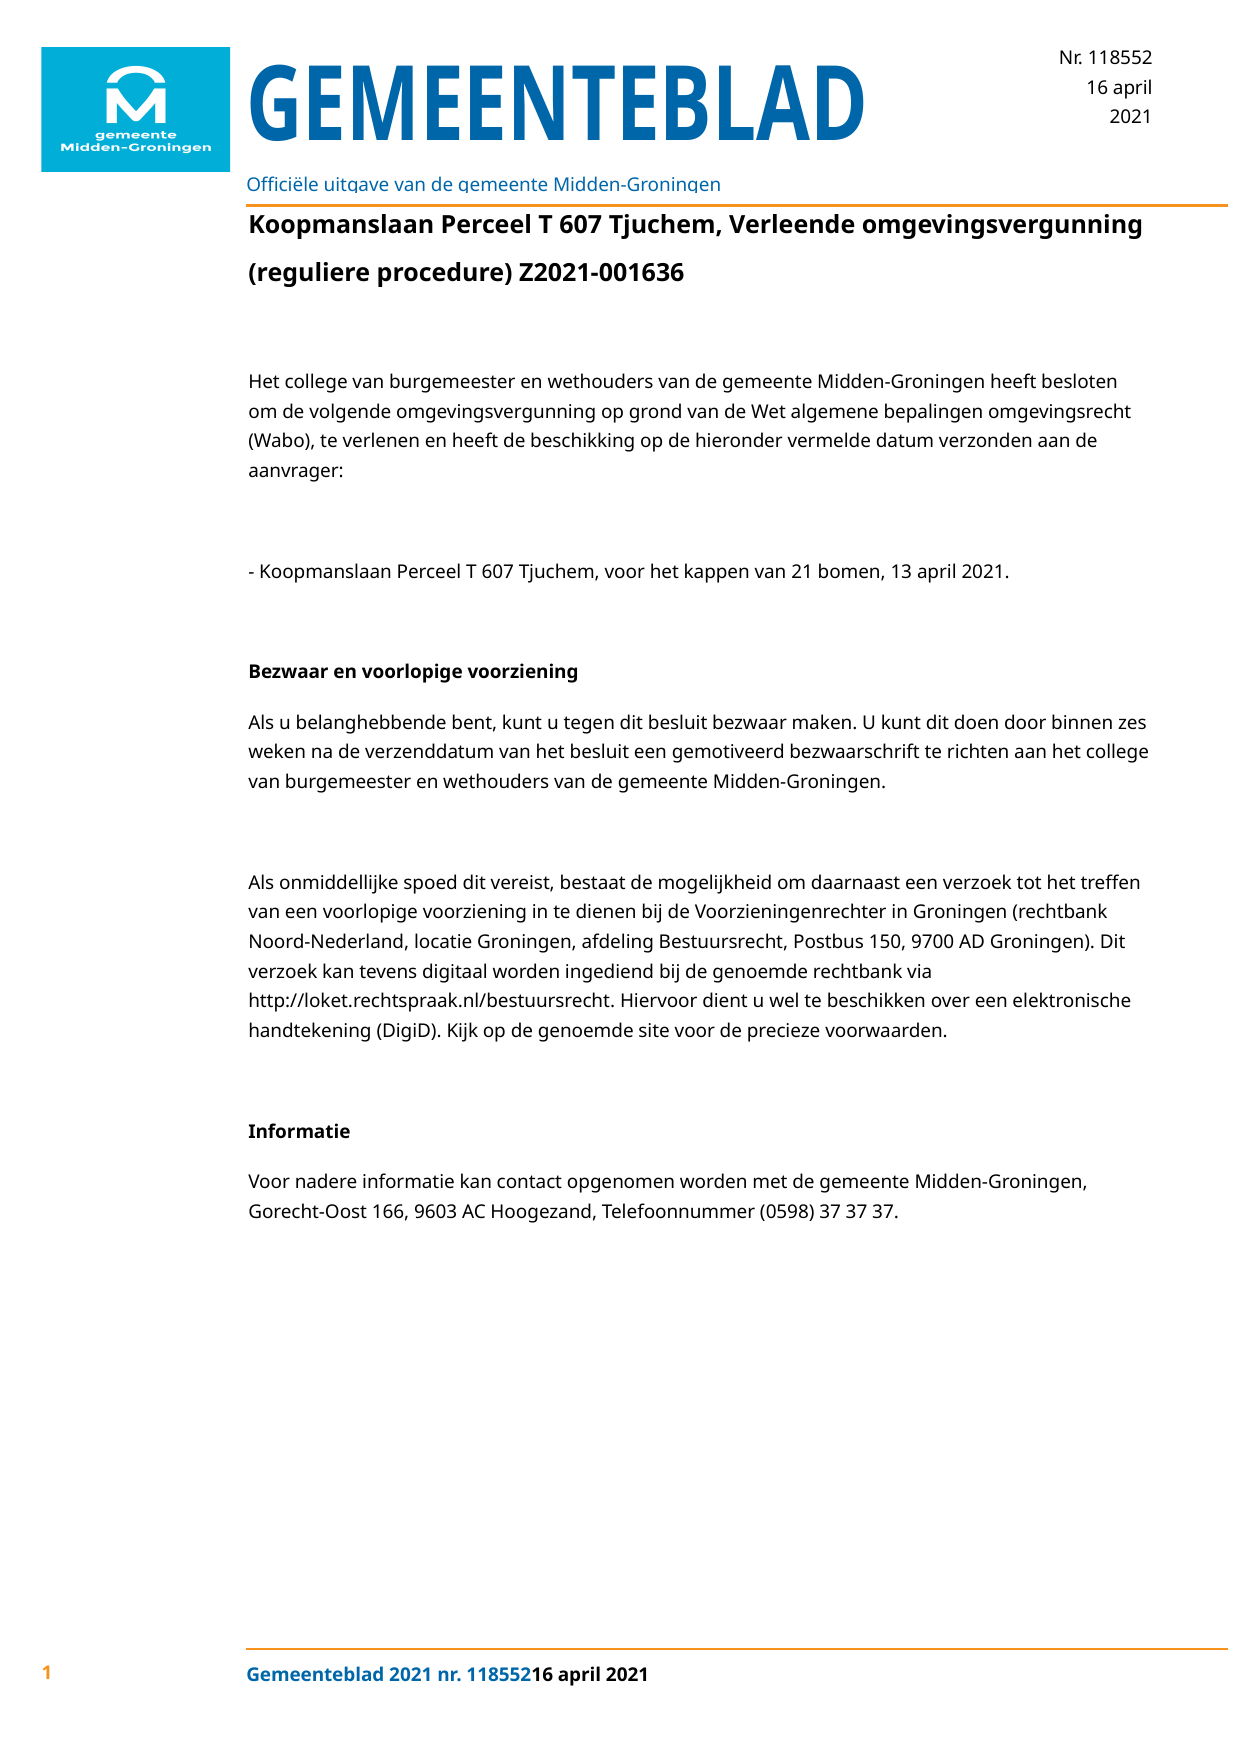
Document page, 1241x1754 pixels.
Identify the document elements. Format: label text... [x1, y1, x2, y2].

text Bezwaar en voorlopige voorziening [248, 659, 1152, 684]
text Als onmiddellijke spoed dit vereist, bestaat de mogelijkheid om daarnaast een verzoek tot het treffen van een voorlopige voorziening in te dienen bij de Voorzieningenrechter in Groningen (rechtbank Noord-Nederland, locatie Groningen, afdeling Bestuursrecht, Postbus 150, 9700 AD Groningen). Dit verzoek kan tevens digitaal worden ingediend bij de genoemde rechtbank via http://loket.rechtspraak.nl/bestuursrecht. Hiervoor dient u wel te beschikken over een elektronische handtekening (DigiD). Kijk op de genoemde site voor de precieze voorwaarden. [248, 869, 1152, 1043]
text Als u belanghebbende bent, kunt u tegen dit besluit bezwaar maken. U kunt dit doen door binnen zes weken na de verzenddatum van het besluit een gemotiveerd bezwaarschrift te richten aan het college van burgemeester en wethouders van de gemeente Midden-Groningen. [248, 709, 1152, 794]
picture [107, 89, 165, 122]
text Het college van burgemeester en wethouders van de gemeente Midden-Groningen heeft besloten om de volgende omgevingsvergunning op grond van de Wet algemene bepalingen omgevingsrecht (Wabo), te verlenen en heeft de beschikking op de hieronder vermelde datum verzonden aan de aanvrager: [248, 368, 1152, 483]
picture [108, 66, 164, 82]
text Informatie [248, 1118, 1152, 1144]
text Voor nadere informatie kan contact opgenomen worden met de gemeente Midden-Groningen, Gorecht-Oost 166, 9603 AC Hoogezand, Telefoonnummer (0598) 37 37 37. [248, 1168, 1152, 1224]
picture [184, 146, 190, 153]
text Koopmanslaan Perceel T 607 Tjuchem, Verleende omgevingsvergunning (reguliere procedure) Z2021-001636 [248, 207, 1152, 288]
text - Koopmanslaan Perceel T 607 Tjuchem, voor het kappen van 21 bomen, 13 april 2021. [248, 558, 1152, 584]
